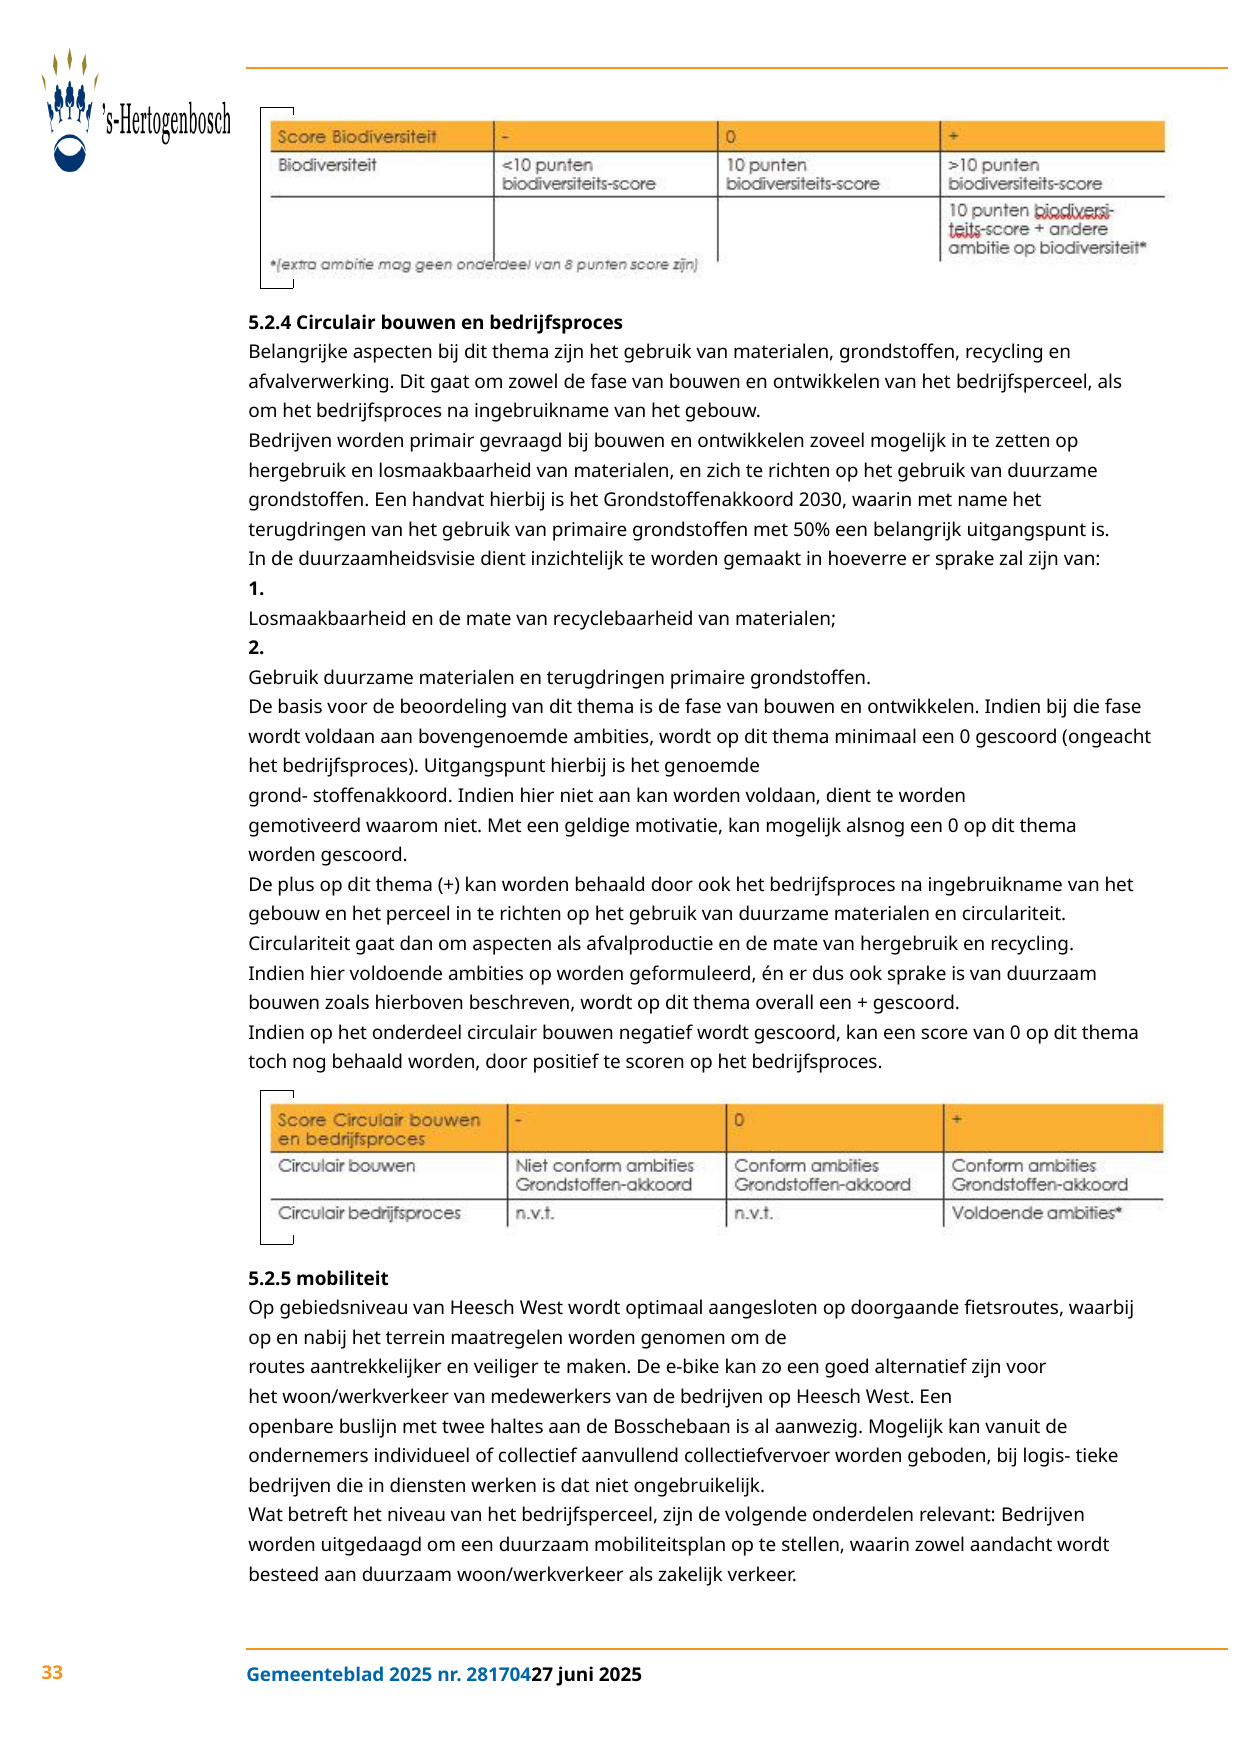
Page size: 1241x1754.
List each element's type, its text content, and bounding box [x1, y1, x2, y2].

picture [268, 115, 1173, 279]
text 2. [248, 634, 1152, 660]
text Indien op het onderdeel circulair bouwen negatief wordt gescoord, kan een score van 0 op dit thema toch nog behaald worden, door positief te scoren op het bedrijfsproces. [248, 1019, 1152, 1074]
text De basis voor de beoordeling van dit thema is de fase van bouwen en ontwikkelen. Indien bij die fase wordt voldaan aan bovengenoemde ambities, wordt op dit thema minimaal een 0 gescoord (ongeacht het bedrijfsproces). Uitgangspunt hierbij is het genoemde grond- stoffenakkoord. Indien hier niet aan kan worden voldaan, dient te worden gemotiveerd waarom niet. Met een geldige motivatie, kan mogelijk alsnog een 0 op dit thema worden gescoord. [248, 693, 1152, 867]
text Indien hier voldoende ambities op worden geformuleerd, én er dus ook sprake is van duurzaam bouwen zoals hierboven beschreven, wordt op dit thema overall een + gescoord. [248, 960, 1152, 1015]
picture [41, 47, 231, 172]
text Bedrijven worden primair gevraagd bij bouwen en ontwikkelen zoveel mogelijk in te zetten op hergebruik en losmaakbaarheid van materialen, en zich te richten op het gebruik van duurzame grondstoffen. Een handvat hierbij is het Grondstoffenakkoord 2030, waarin met name het terugdringen van het gebruik van primaire grondstoffen met 50% een belangrijk uitgangspunt is. [248, 427, 1152, 542]
text In de duurzaamheidsvisie dient inzichtelijk te worden gemaakt in hoeverre er sprake zal zijn van: [248, 546, 1152, 571]
text Belangrijke aspecten bij dit thema zijn het gebruik van materialen, grondstoffen, recycling en afvalverwerking. Dit gaat om zowel de fase van bouwen en ontwikkelen van het bedrijfsperceel, als om het bedrijfsproces na ingebruikname van het gebouw. [248, 338, 1152, 423]
text Op gebiedsniveau van Heesch West wordt optimaal aangesloten op doorgaande fietsroutes, waarbij op en nabij het terrein maatregelen worden genomen om de routes aantrekkelijker en veiliger te maken. De e-bike kan zo een goed alternatief zijn voor het woon/werkverkeer van medewerkers van de bedrijven op Heesch West. Een openbare buslijn met twee haltes aan de Bosschebaan is al aanwezig. Mogelijk kan vanuit de ondernemers individueel of collectief aanvullend collectiefvervoer worden geboden, bij logis- tieke bedrijven die in diensten werken is dat niet ongebruikelijk. [248, 1294, 1152, 1498]
picture [268, 1098, 1173, 1235]
text Gebruik duurzame materialen en terugdringen primaire grondstoffen. [248, 664, 1152, 690]
text Wat betreft het niveau van het bedrijfsperceel, zijn de volgende onderdelen relevant: Bedrijven worden uitgedaagd om een duurzaam mobiliteitsplan op te stellen, waarin zowel aandacht wordt besteed aan duurzaam woon/werkverkeer als zakelijk verkeer. [248, 1502, 1152, 1586]
text 5.2.5 mobiliteit [248, 1265, 1152, 1291]
text Losmaakbaarheid en de mate van recyclebaarheid van materialen; [248, 605, 1152, 631]
text De plus op dit thema (+) kan worden behaald door ook het bedrijfsproces na ingebruikname van het gebouw en het perceel in te richten op het gebruik van duurzame materialen en circulariteit. Circulariteit gaat dan om aspecten als afvalproductie en de mate van hergebruik en recycling. [248, 871, 1152, 956]
text 5.2.4 Circulair bouwen en bedrijfsproces [248, 309, 1152, 335]
text 1. [248, 575, 1152, 601]
